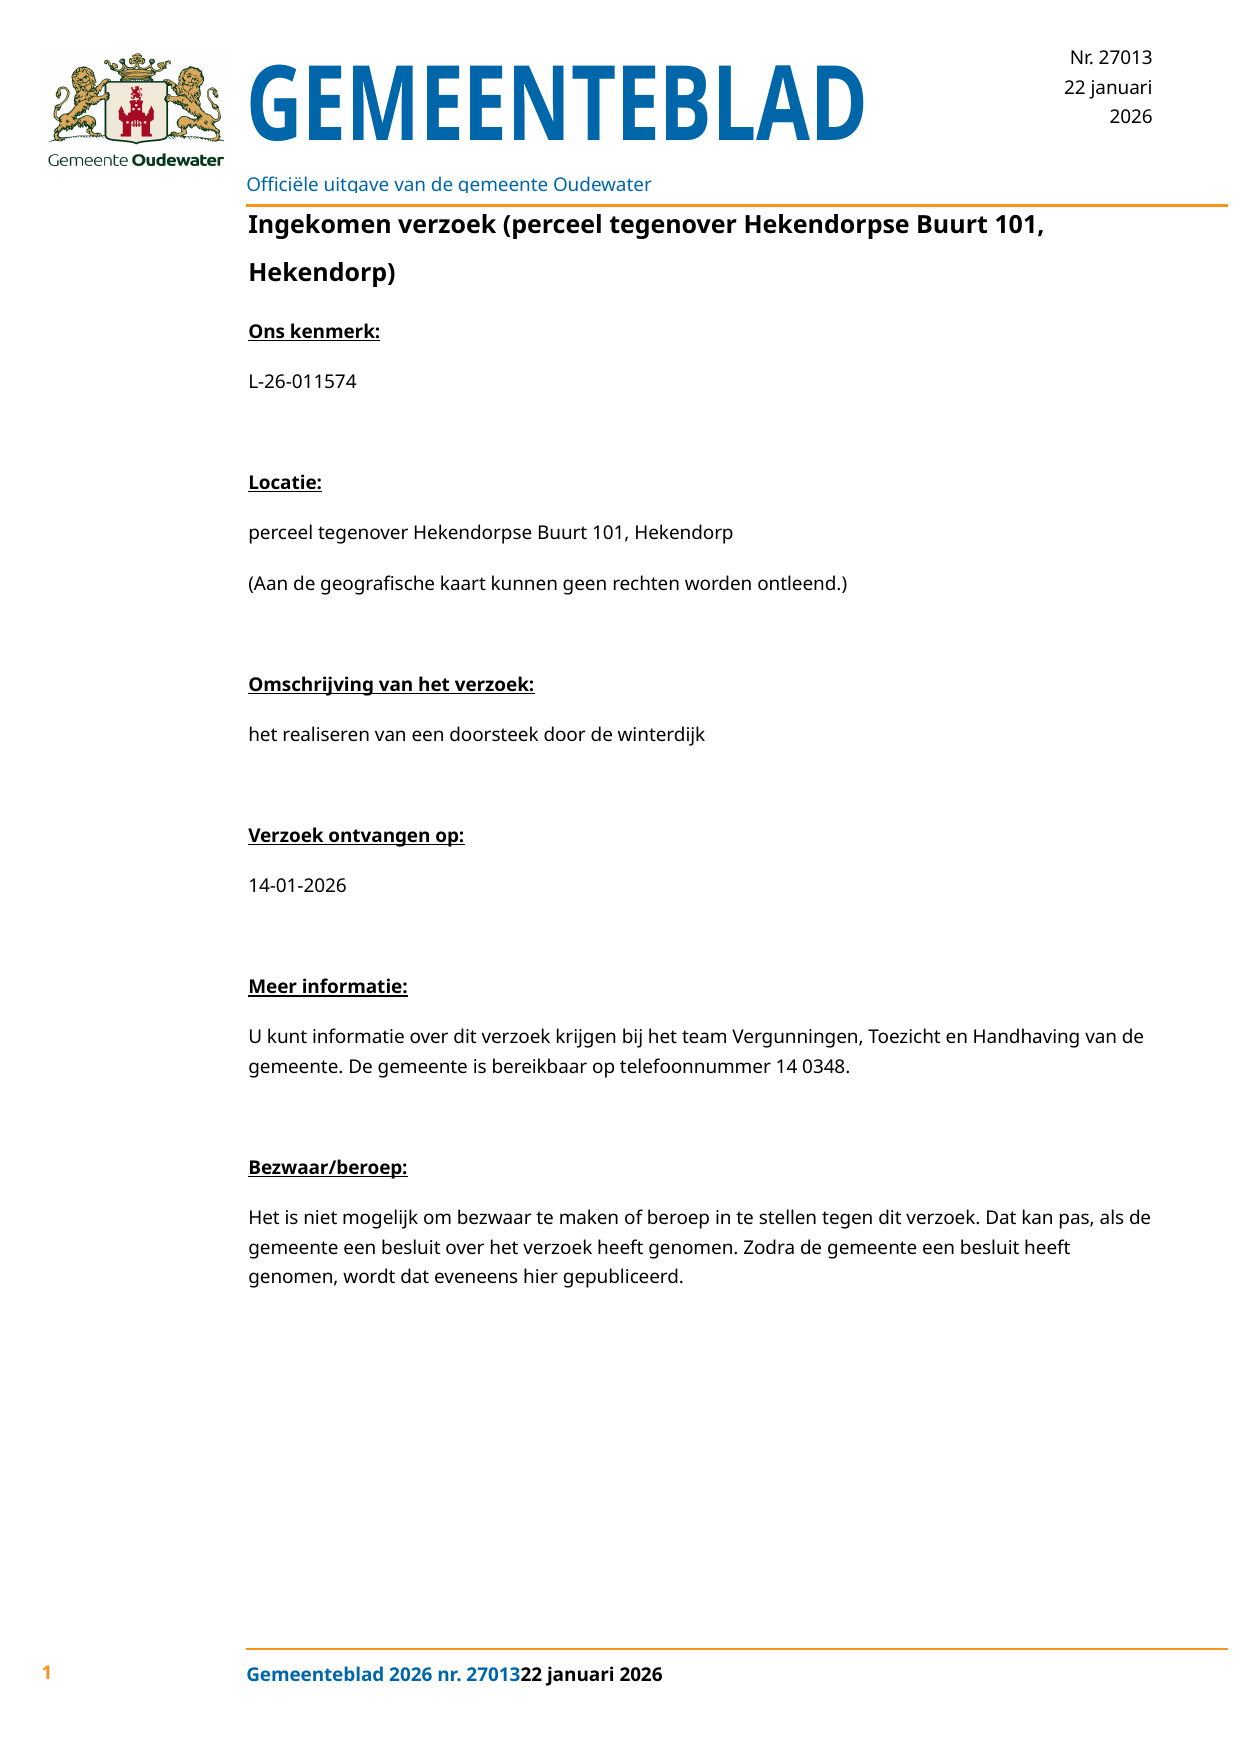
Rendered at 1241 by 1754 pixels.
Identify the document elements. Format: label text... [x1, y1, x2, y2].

text Het is niet mogelijk om bezwaar te maken of beroep in te stellen tegen dit verzoek. Dat kan pas, als de gemeente een besluit over het verzoek heeft genomen. Zodra de gemeente een besluit heeft genomen, wordt dat eveneens hier gepubliceerd. [248, 1204, 1152, 1289]
text Omschrijving van het verzoek: [248, 671, 1152, 697]
text Bezwaar/beroep: [248, 1154, 1152, 1180]
text Verzoek ontvangen op: [248, 822, 1152, 848]
text Meer informatie: [248, 973, 1152, 999]
text Locatie: [248, 469, 1152, 495]
picture [41, 47, 231, 172]
text (Aan de geografische kaart kunnen geen rechten worden ontleend.) [248, 570, 1152, 596]
text Ingekomen verzoek (perceel tegenover Hekendorpse Buurt 101, Hekendorp) [248, 207, 1152, 288]
text U kunt informatie over dit verzoek krijgen bij het team Vergunningen, Toezicht en Handhaving van de gemeente. De gemeente is bereikbaar op telefoonnummer 14 0348. [248, 1024, 1152, 1079]
text perceel tegenover Hekendorpse Buurt 101, Hekendorp [248, 519, 1152, 545]
text het realiseren van een doorsteek door de winterdijk [248, 721, 1152, 747]
text Ons kenmerk: [248, 318, 1152, 344]
text L-26-011574 [248, 368, 1152, 394]
text 14-01-2026 [248, 872, 1152, 898]
